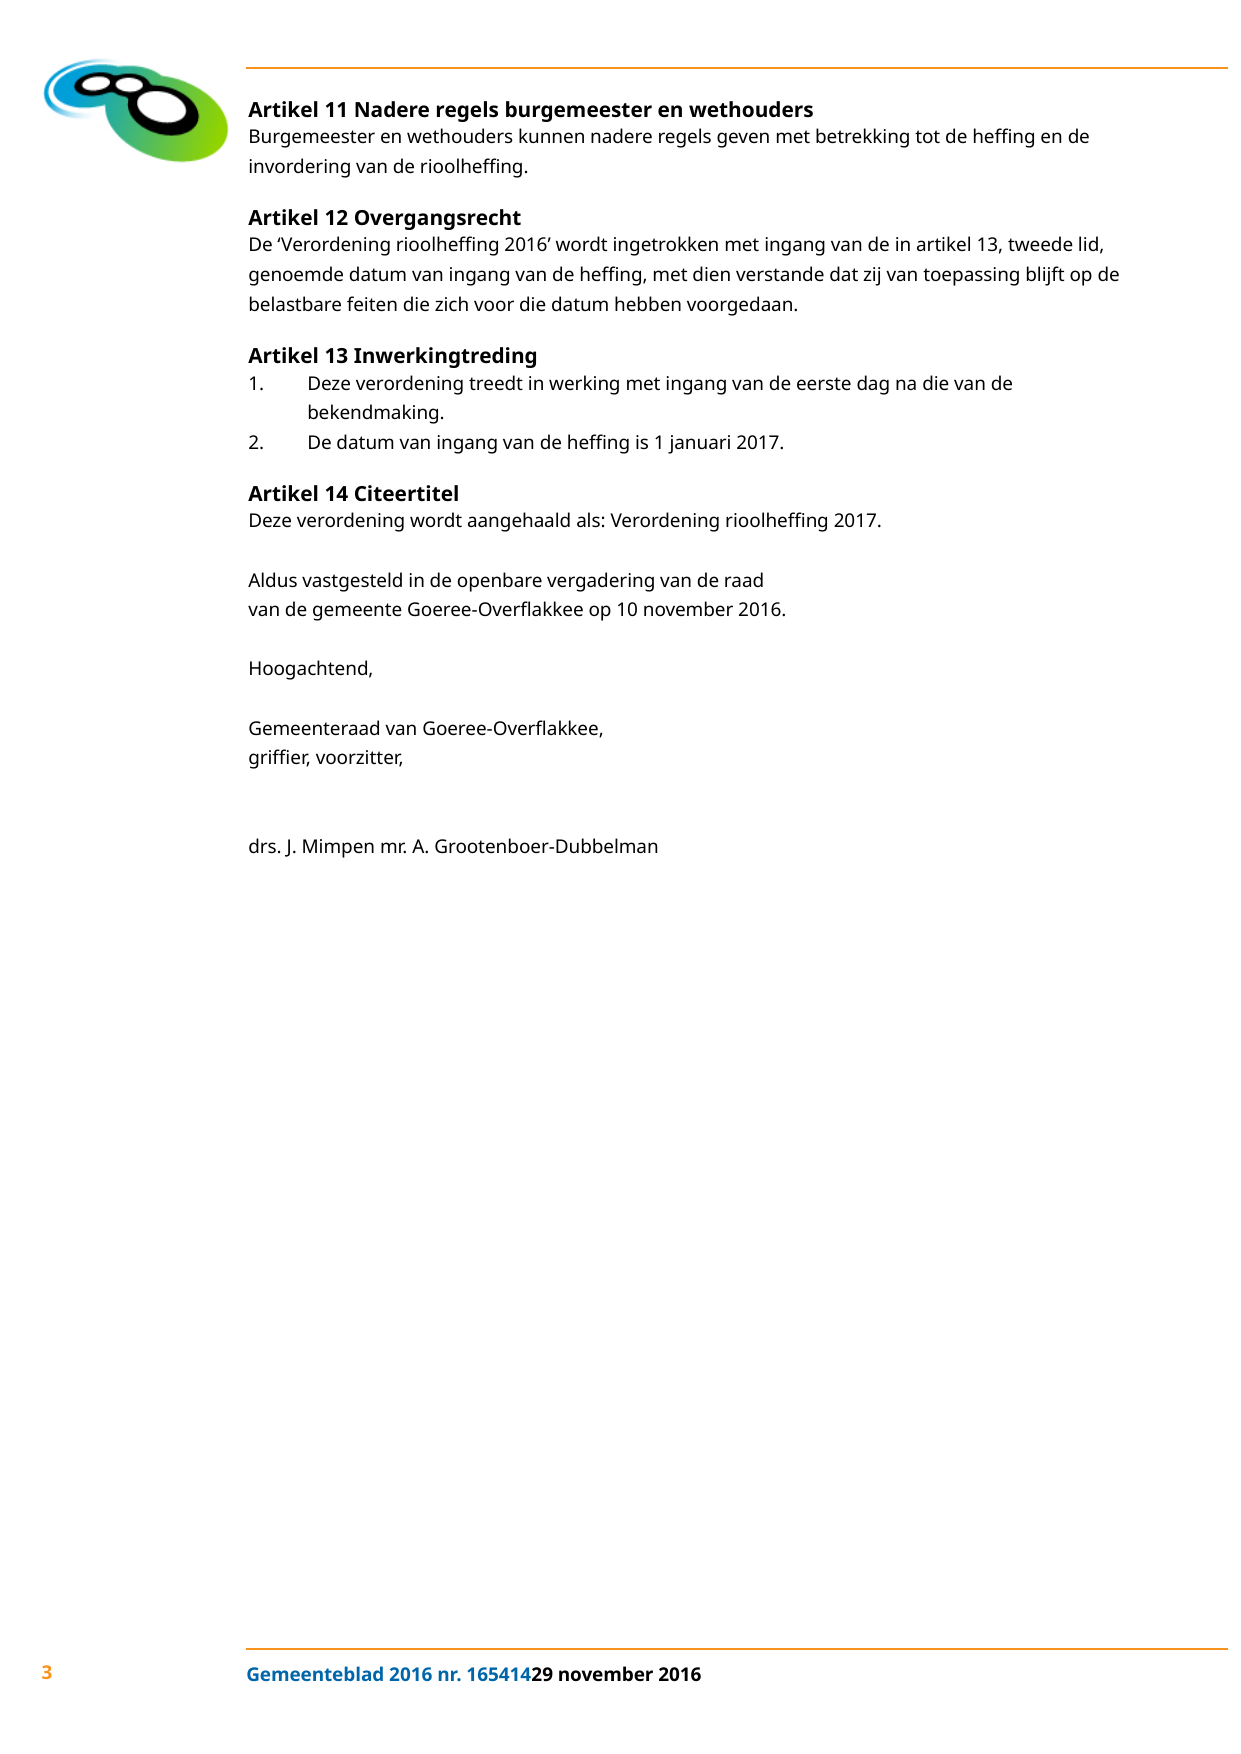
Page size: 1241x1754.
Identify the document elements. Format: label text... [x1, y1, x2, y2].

list Deze verordening treedt in werking met ingang van de eerste dag na die van de bekendmaking. [248, 370, 1152, 425]
text van de gemeente Goeree-Overflakkee op 10 november 2016. [248, 596, 1152, 622]
text drs. J. Mimpen mr. A. Grootenboer-Dubbelman [248, 833, 1152, 859]
text Burgemeester en wethouders kunnen nadere regels geven met betrekking tot de heffing en de invordering van de rioolheffing. [248, 123, 1152, 178]
text Gemeenteraad van Goeree-Overflakkee, [248, 715, 1152, 741]
text Aldus vastgesteld in de openbare vergadering van de raad [248, 567, 1152, 593]
text Artikel 13 Inwerkingtreding [248, 341, 1152, 370]
text Artikel 12 Overgangsrecht [248, 203, 1152, 232]
text Artikel 14 Citeertitel [248, 479, 1152, 508]
list De datum van ingang van de heffing is 1 januari 2017. [248, 429, 1152, 454]
text Artikel 11 Nadere regels burgemeester en wethouders [248, 95, 1152, 123]
text Hoogachtend, [248, 656, 1152, 681]
text De ‘Verordening rioolheffing 2016’ wordt ingetrokken met ingang van de in artikel 13, tweede lid, genoemde datum van ingang van de heffing, met dien verstande dat zij van toepassing blijft op de belastbare feiten die zich voor die datum hebben voorgedaan. [248, 232, 1152, 317]
text Deze verordening wordt aangehaald als: Verordening rioolheffing 2017. [248, 508, 1152, 533]
picture [41, 47, 231, 172]
text griffier, voorzitter, [248, 744, 1152, 770]
